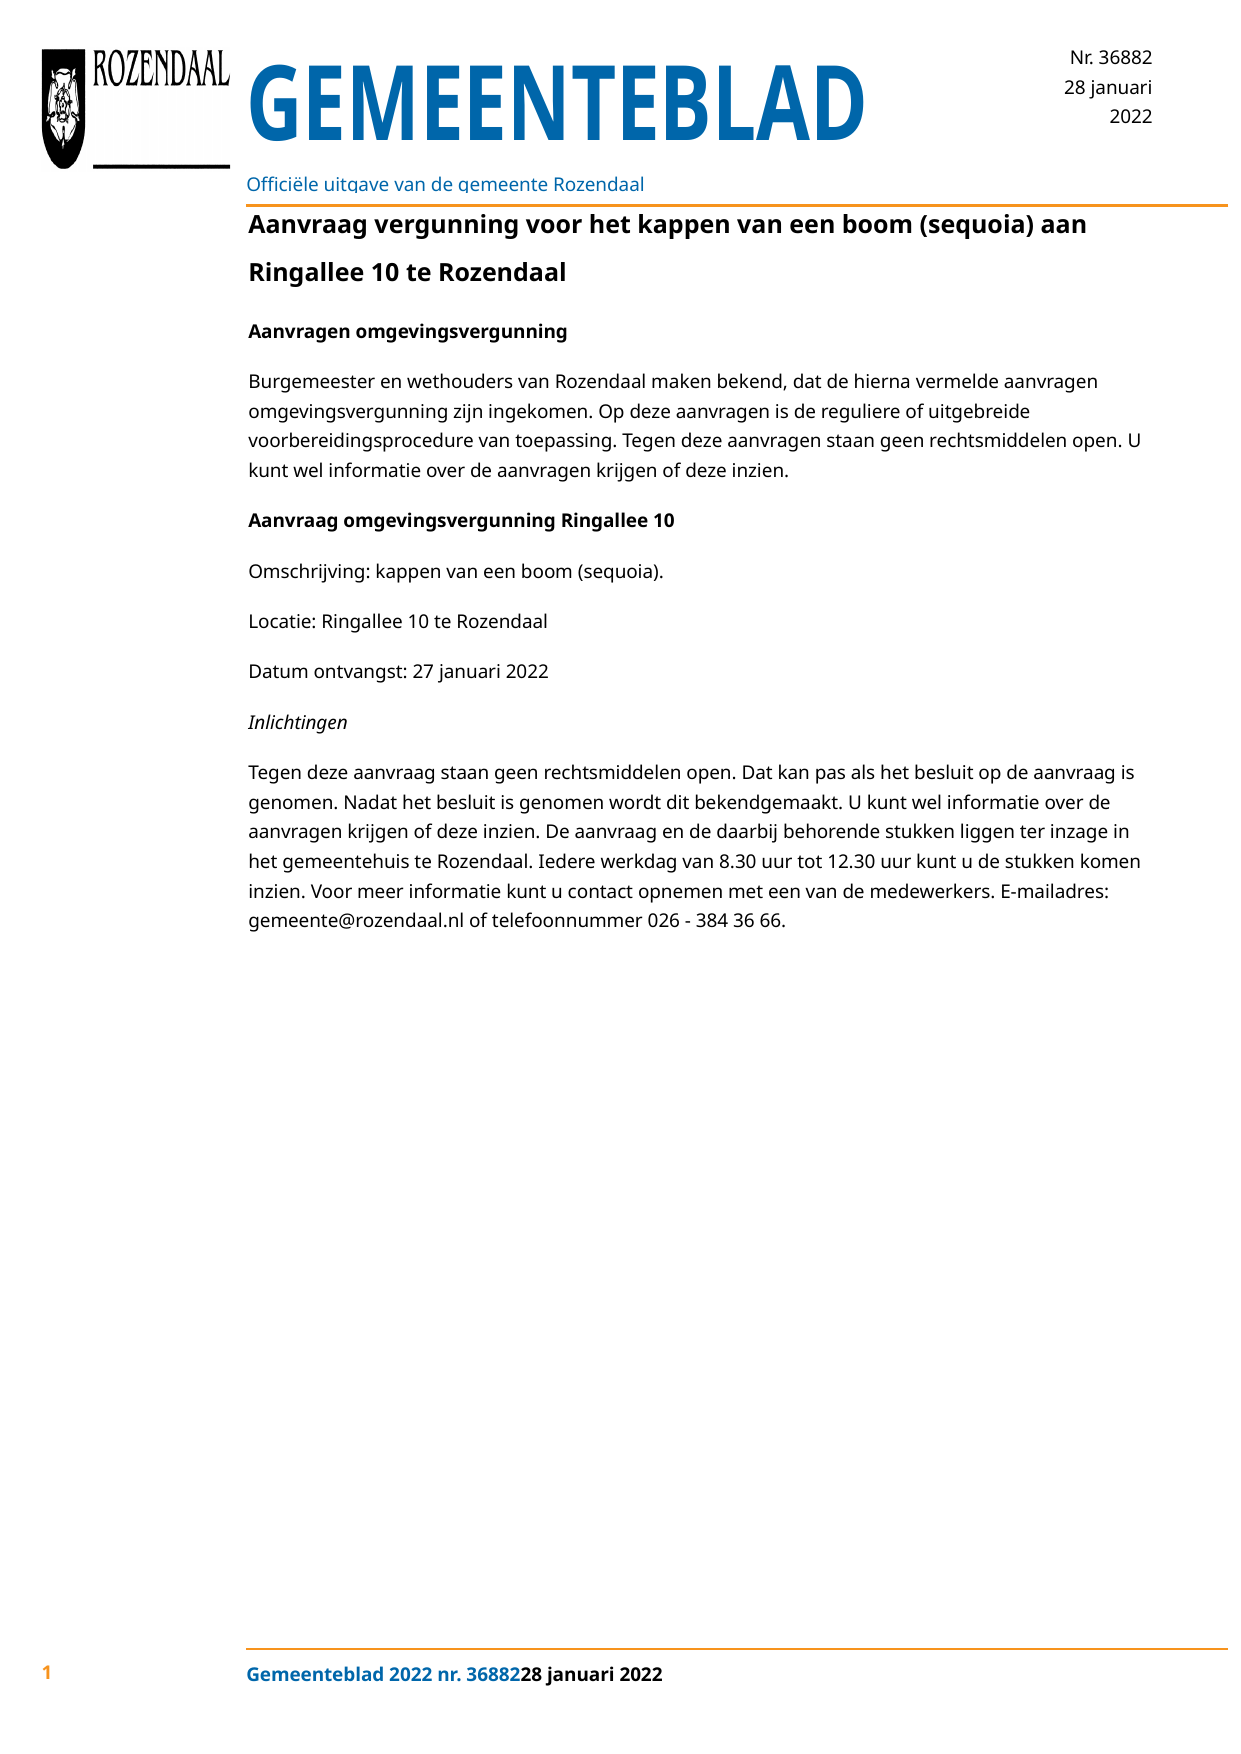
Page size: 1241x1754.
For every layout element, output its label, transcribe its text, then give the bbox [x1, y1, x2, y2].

text Aanvragen omgevingsvergunning [248, 318, 1152, 344]
text Omschrijving: kappen van een boom (sequoia). [248, 558, 1152, 584]
text Tegen deze aanvraag staan geen rechtsmiddelen open. Dat kan pas als het besluit op de aanvraag is genomen. Nadat het besluit is genomen wordt dit bekendgemaakt. U kunt wel informatie over de aanvragen krijgen of deze inzien. De aanvraag en de daarbij behorende stukken liggen ter inzage in het gemeentehuis te Rozendaal. Iedere werkdag van 8.30 uur tot 12.30 uur kunt u de stukken komen inzien. Voor meer informatie kunt u contact opnemen met een van de medewerkers. E-mailadres: gemeente@rozendaal.nl of telefoonnummer 026 - 384 36 66. [248, 759, 1152, 933]
picture [41, 47, 231, 172]
text Locatie: Ringallee 10 te Rozendaal [248, 608, 1152, 634]
text Datum ontvangst: 27 januari 2022 [248, 659, 1152, 684]
text Inlichtingen [248, 709, 1152, 735]
text Burgemeester en wethouders van Rozendaal maken bekend, dat de hierna vermelde aanvragen omgevingsvergunning zijn ingekomen. Op deze aanvragen is de reguliere of uitgebreide voorbereidingsprocedure van toepassing. Tegen deze aanvragen staan geen rechtsmiddelen open. U kunt wel informatie over de aanvragen krijgen of deze inzien. [248, 368, 1152, 483]
text Aanvraag vergunning voor het kappen van een boom (sequoia) aan Ringallee 10 te Rozendaal [248, 207, 1152, 288]
text Aanvraag omgevingsvergunning Ringallee 10 [248, 507, 1152, 533]
